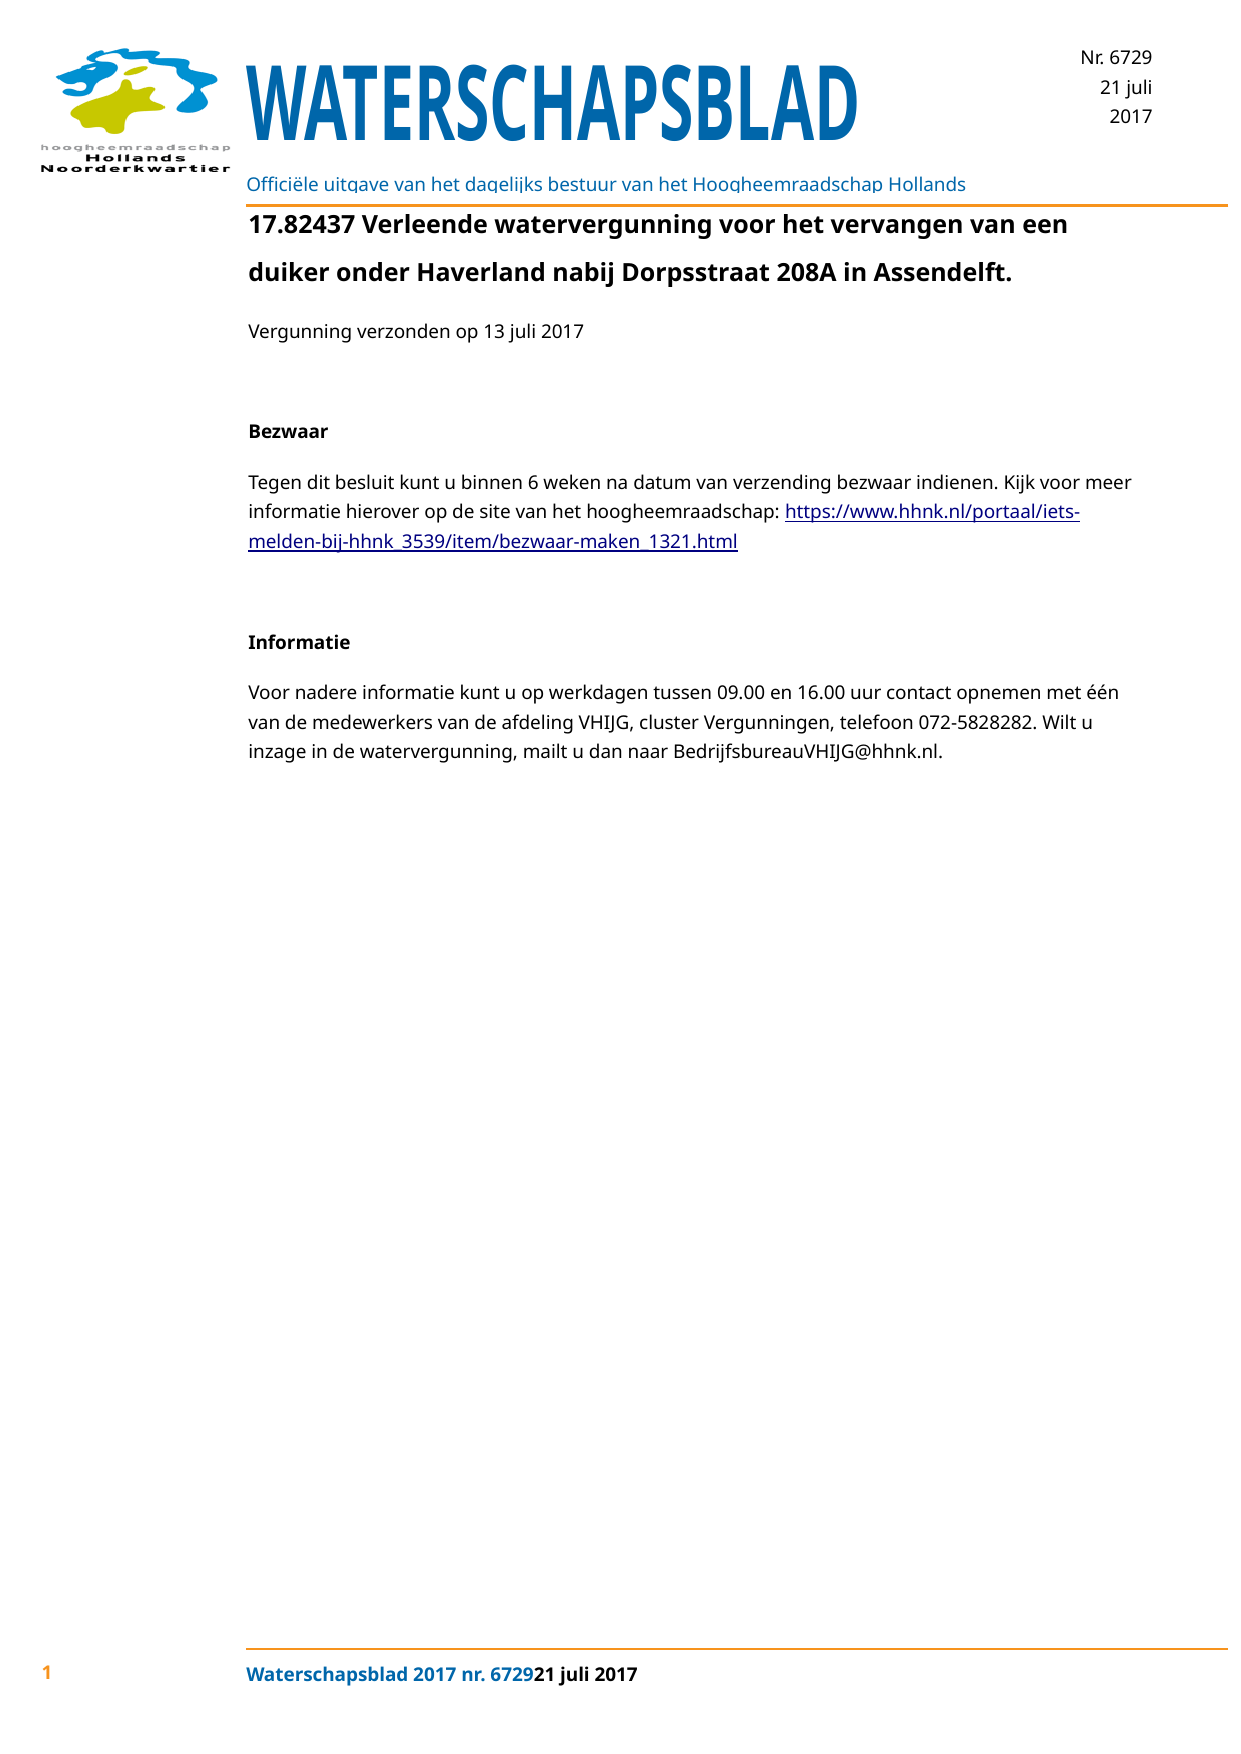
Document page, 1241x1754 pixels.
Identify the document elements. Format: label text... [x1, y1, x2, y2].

text Vergunning verzonden op 13 juli 2017 [248, 318, 1152, 344]
text Voor nadere informatie kunt u op werkdagen tussen 09.00 en 16.00 uur contact opnemen met één van de medewerkers van de afdeling VHIJG, cluster Vergunningen, telefoon 072-5828282. Wilt u inzage in de watervergunning, mailt u dan naar BedrijfsbureauVHIJG@hhnk.nl. [248, 679, 1152, 764]
text Tegen dit besluit kunt u binnen 6 weken na datum van verzending bezwaar indienen. Kijk voor meer informatie hierover op de site van het hoogheemraadschap: https://www.hhnk.nl/portaal/iets-melden-bij-hhnk_3539/item/bezwaar-maken_1321.html [248, 469, 1152, 554]
text 17.82437 Verleende watervergunning voor het vervangen van een duiker onder Haverland nabij Dorpsstraat 208A in Assendelft. [248, 207, 1152, 288]
picture [41, 47, 231, 172]
text Bezwaar [248, 419, 1152, 444]
text Informatie [248, 629, 1152, 655]
